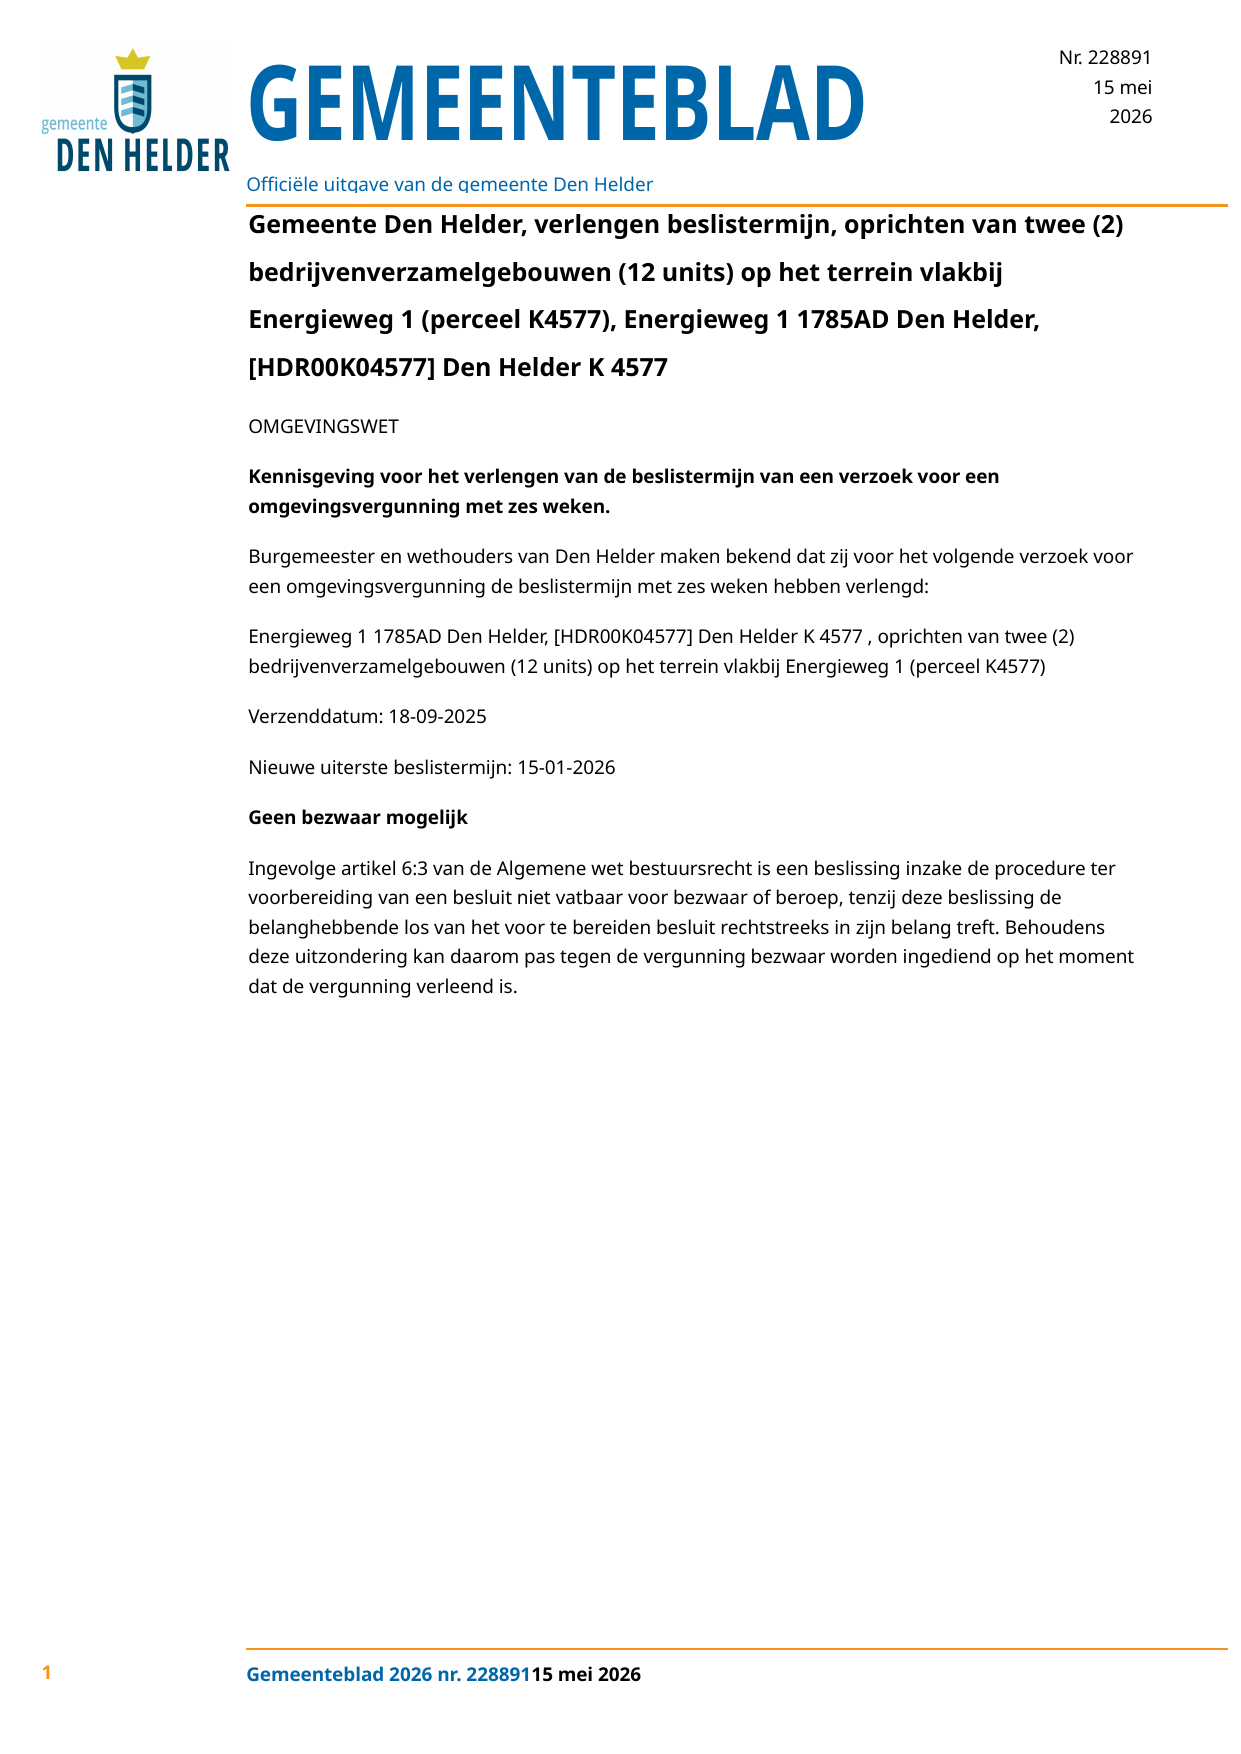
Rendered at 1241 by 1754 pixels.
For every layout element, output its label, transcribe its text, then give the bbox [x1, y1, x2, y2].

text Geen bezwaar mogelijk [248, 804, 1152, 830]
picture [41, 47, 231, 172]
text Nieuwe uiterste beslistermijn: 15-01-2026 [248, 754, 1152, 780]
picture [130, 157, 135, 172]
text Ingevolge artikel 6:3 van de Algemene wet bestuursrecht is een beslissing inzake de procedure ter voorbereiding van een besluit niet vatbaar voor bezwaar of beroep, tenzij deze beslissing de belanghebbende los van het voor te bereiden besluit rechtstreeks in zijn belang treft. Behoudens deze uitzondering kan daarom pas tegen de vergunning bezwaar worden ingediend op het moment dat de vergunning verleend is. [248, 855, 1152, 999]
text Gemeente Den Helder, verlengen beslistermijn, oprichten van twee (2) bedrijvenverzamelgebouwen (12 units) op het terrein vlakbij Energieweg 1 (perceel K4577), Energieweg 1 1785AD Den Helder, [HDR00K04577] Den Helder K 4577 [248, 207, 1152, 384]
text Energieweg 1 1785AD Den Helder, [HDR00K04577] Den Helder K 4577 , oprichten van twee (2) bedrijvenverzamelgebouwen (12 units) op het terrein vlakbij Energieweg 1 (perceel K4577) [248, 623, 1152, 679]
picture [182, 144, 187, 165]
picture [220, 160, 224, 172]
text OMGEVINGSWET [248, 413, 1152, 439]
text Burgemeester en wethouders van Den Helder maken bekend dat zij voor het volgende verzoek voor een omgevingsvergunning de beslistermijn met zes weken hebben verlengd: [248, 543, 1152, 599]
picture [100, 154, 106, 172]
text Kennisgeving voor het verlengen van de beslistermijn van een verzoek voor een omgevingsvergunning met zes weken. [248, 463, 1152, 519]
picture [63, 144, 68, 165]
text Verzenddatum: 18-09-2025 [248, 703, 1152, 729]
